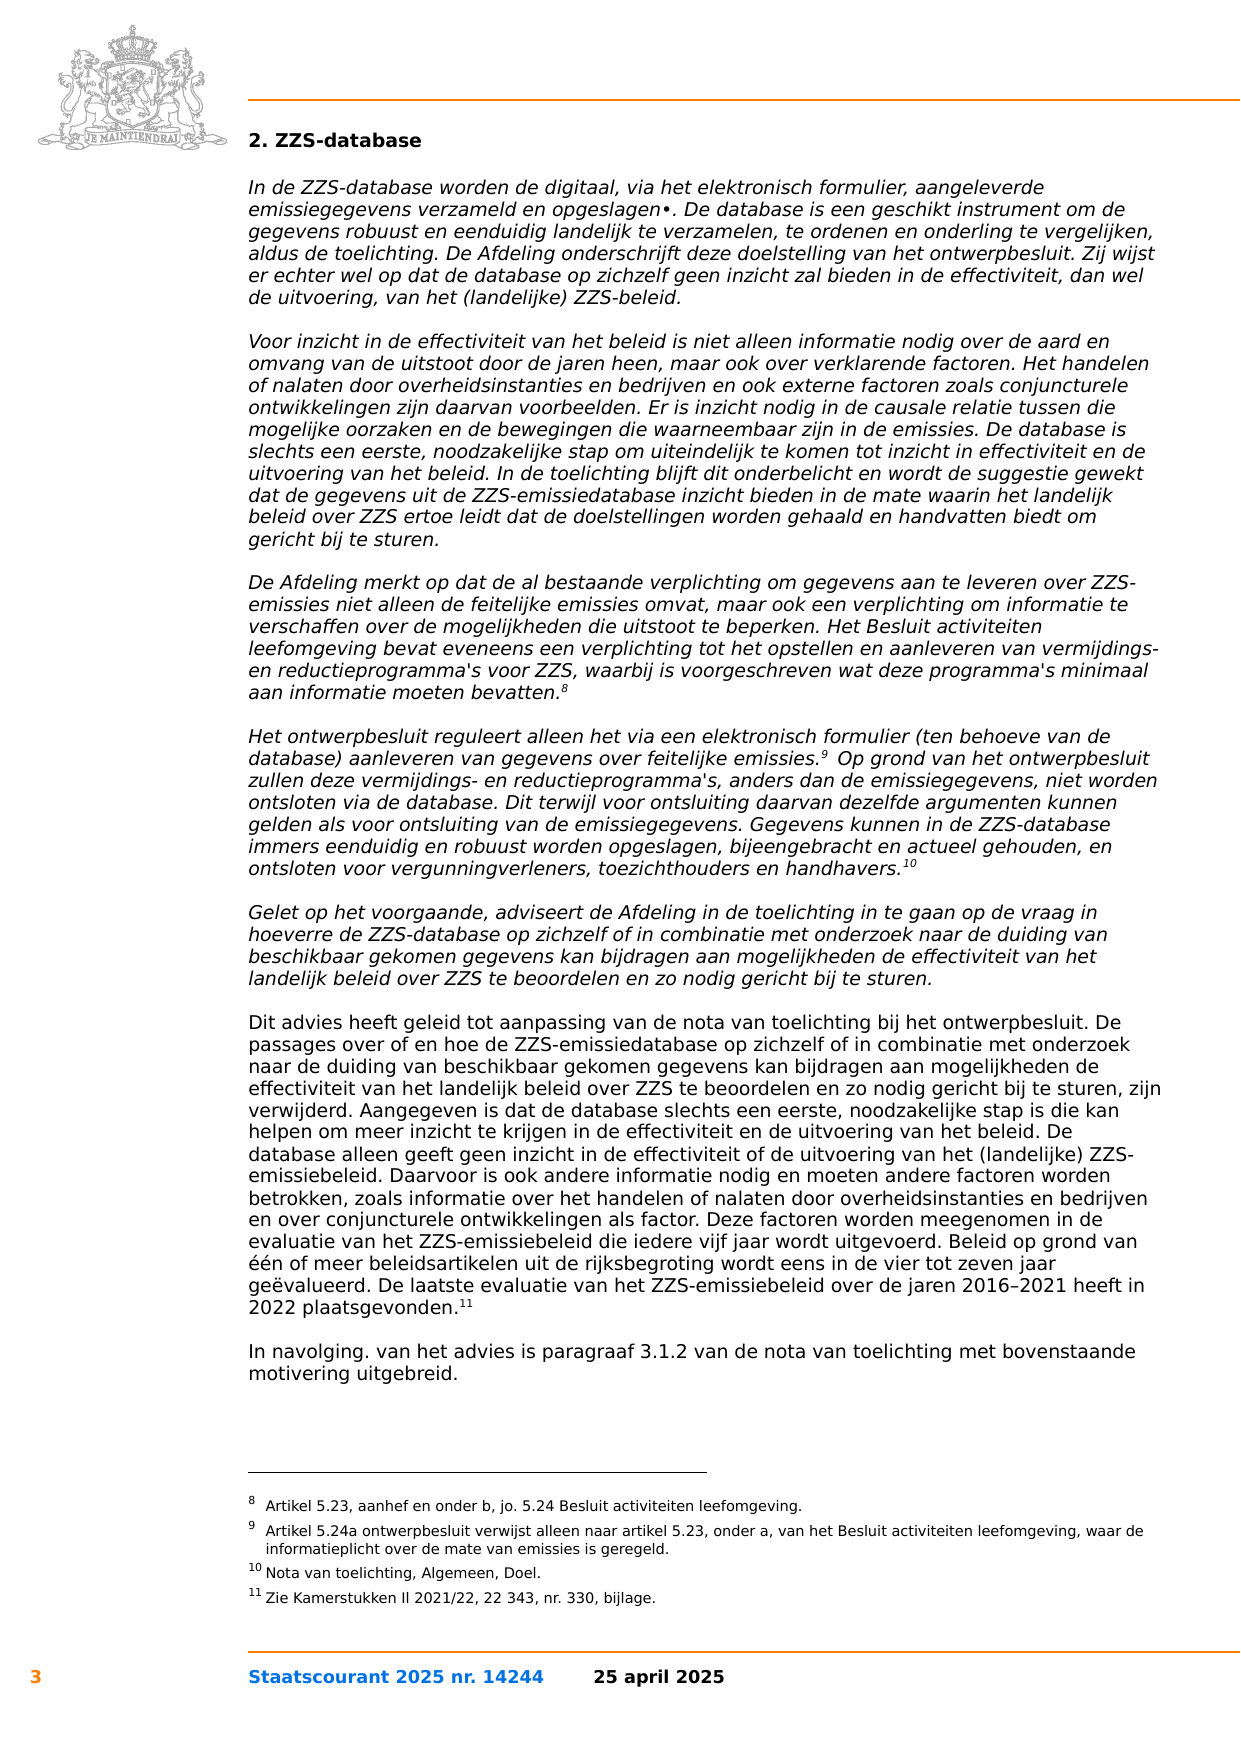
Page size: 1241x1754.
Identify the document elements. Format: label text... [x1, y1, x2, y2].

text Nota van toelichting, Algemeen, Doel. [248, 1561, 1163, 1583]
text Gelet op het voorgaande, adviseert de Afdeling in de toelichting in te gaan op de vraag in hoeverre de ZZS-database op zichzelf of in combinatie met onderzoek naar de duiding van beschikbaar gekomen gegevens kan bijdragen aan mogelijkheden de effectiviteit van het landelijk beleid over ZZS te beoordelen en zo nodig gericht bij te sturen. [248, 902, 1163, 990]
text Voor inzicht in de effectiviteit van het beleid is niet alleen informatie nodig over de aard en omvang van de uitstoot door de jaren heen, maar ook over verklarende factoren. Het handelen of nalaten door overheidsinstanties en bedrijven en ook externe factoren zoals conjuncturele ontwikkelingen zijn daarvan voorbeelden. Er is inzicht nodig in de causale relatie tussen die mogelijke oorzaken en de bewegingen die waarneembaar zijn in de emissies. De database is slechts een eerste, noodzakelijke stap om uiteindelijk te komen tot inzicht in effectiviteit en de uitvoering van het beleid. In de toelichting blijft dit onderbelicht en wordt de suggestie gewekt dat de gegevens uit de ZZS-emissiedatabase inzicht bieden in de mate waarin het landelijk beleid over ZZS ertoe leidt dat de doelstellingen worden gehaald en handvatten biedt om gericht bij te sturen. [248, 331, 1163, 550]
text Artikel 5.24a ontwerpbesluit verwijst alleen naar artikel 5.23, onder a, van het Besluit activiteiten leefomgeving, waar de informatieplicht over de mate van emissies is geregeld. [248, 1519, 1163, 1558]
text De Afdeling merkt op dat de al bestaande verplichting om gegevens aan te leveren over ZZS-emissies niet alleen de feitelijke emissies omvat, maar ook een verplichting om informatie te verschaffen over de mogelijkheden die uitstoot te beperken. Het Besluit activiteiten leefomgeving bevat eveneens een verplichting tot het opstellen en aanleveren van vermijdings- en reductieprogramma's voor ZZS, waarbij is voorgeschreven wat deze programma's minimaal aan informatie moeten bevatten. [248, 572, 1163, 704]
text Zie Kamerstukken Il 2021/22, 22 343, nr. 330, bijlage. [248, 1586, 1163, 1608]
text Dit advies heeft geleid tot aanpassing van de nota van toelichting bij het ontwerpbesluit. De passages over of en hoe de ZZS-emissiedatabase op zichzelf of in combinatie met onderzoek naar de duiding van beschikbaar gekomen gegevens kan bijdragen aan mogelijkheden de effectiviteit van het landelijk beleid over ZZS te beoordelen en zo nodig gericht bij te sturen, zijn verwijderd. Aangegeven is dat de database slechts een eerste, noodzakelijke stap is die kan helpen om meer inzicht te krijgen in de effectiviteit en de uitvoering van het beleid. De database alleen geeft geen inzicht in de effectiviteit of de uitvoering van het (landelijke) ZZS-emissiebeleid. Daarvoor is ook andere informatie nodig en moeten andere factoren worden betrokken, zoals informatie over het handelen of nalaten door overheidsinstanties en bedrijven en over conjuncturele ontwikkelingen als factor. Deze factoren worden meegenomen in de evaluatie van het ZZS-emissiebeleid die iedere vijf jaar wordt uitgevoerd. Beleid op grond van één of meer beleidsartikelen uit de rijksbegroting wordt eens in de vier tot zeven jaar geëvalueerd. De laatste evaluatie van het ZZS-emissiebeleid over de jaren 2016–2021 heeft in 2022 plaatsgevonden. [248, 1012, 1163, 1319]
text In de ZZS-database worden de digitaal, via het elektronisch formulier, aangeleverde emissiegegevens verzameld en opgeslagen•. De database is een geschikt instrument om de gegevens robuust en eenduidig landelijk te verzamelen, te ordenen en onderling te vergelijken, aldus de toelichting. De Afdeling onderschrijft deze doelstelling van het ontwerpbesluit. Zij wijst er echter wel op dat de database op zichzelf geen inzicht zal bieden in de effectiviteit, dan wel de uitvoering, van het (landelijke) ZZS-beleid. [248, 177, 1163, 309]
subtitle 2. ZZS-database [248, 130, 1163, 152]
text Artikel 5.23, aanhef en onder b, jo. 5.24 Besluit activiteiten leefomgeving. [248, 1494, 1163, 1516]
picture [38, 25, 227, 150]
text In navolging. van het advies is paragraaf 3.1.2 van de nota van toelichting met bovenstaande motivering uitgebreid. [248, 1341, 1163, 1385]
text Het ontwerpbesluit reguleert alleen het via een elektronisch formulier (ten behoeve van de database) aanleveren van gegevens over feitelijke emissies. Op grond van het ontwerpbesluit zullen deze vermijdings- en reductieprogramma's, anders dan de emissiegegevens, niet worden ontsloten via de database. Dit terwijl voor ontsluiting daarvan dezelfde argumenten kunnen gelden als voor ontsluiting van de emissiegegevens. Gegevens kunnen in de ZZS-database immers eenduidig en robuust worden opgeslagen, bijeengebracht en actueel gehouden, en ontsloten voor vergunningverleners, toezichthouders en handhavers. [248, 726, 1163, 880]
